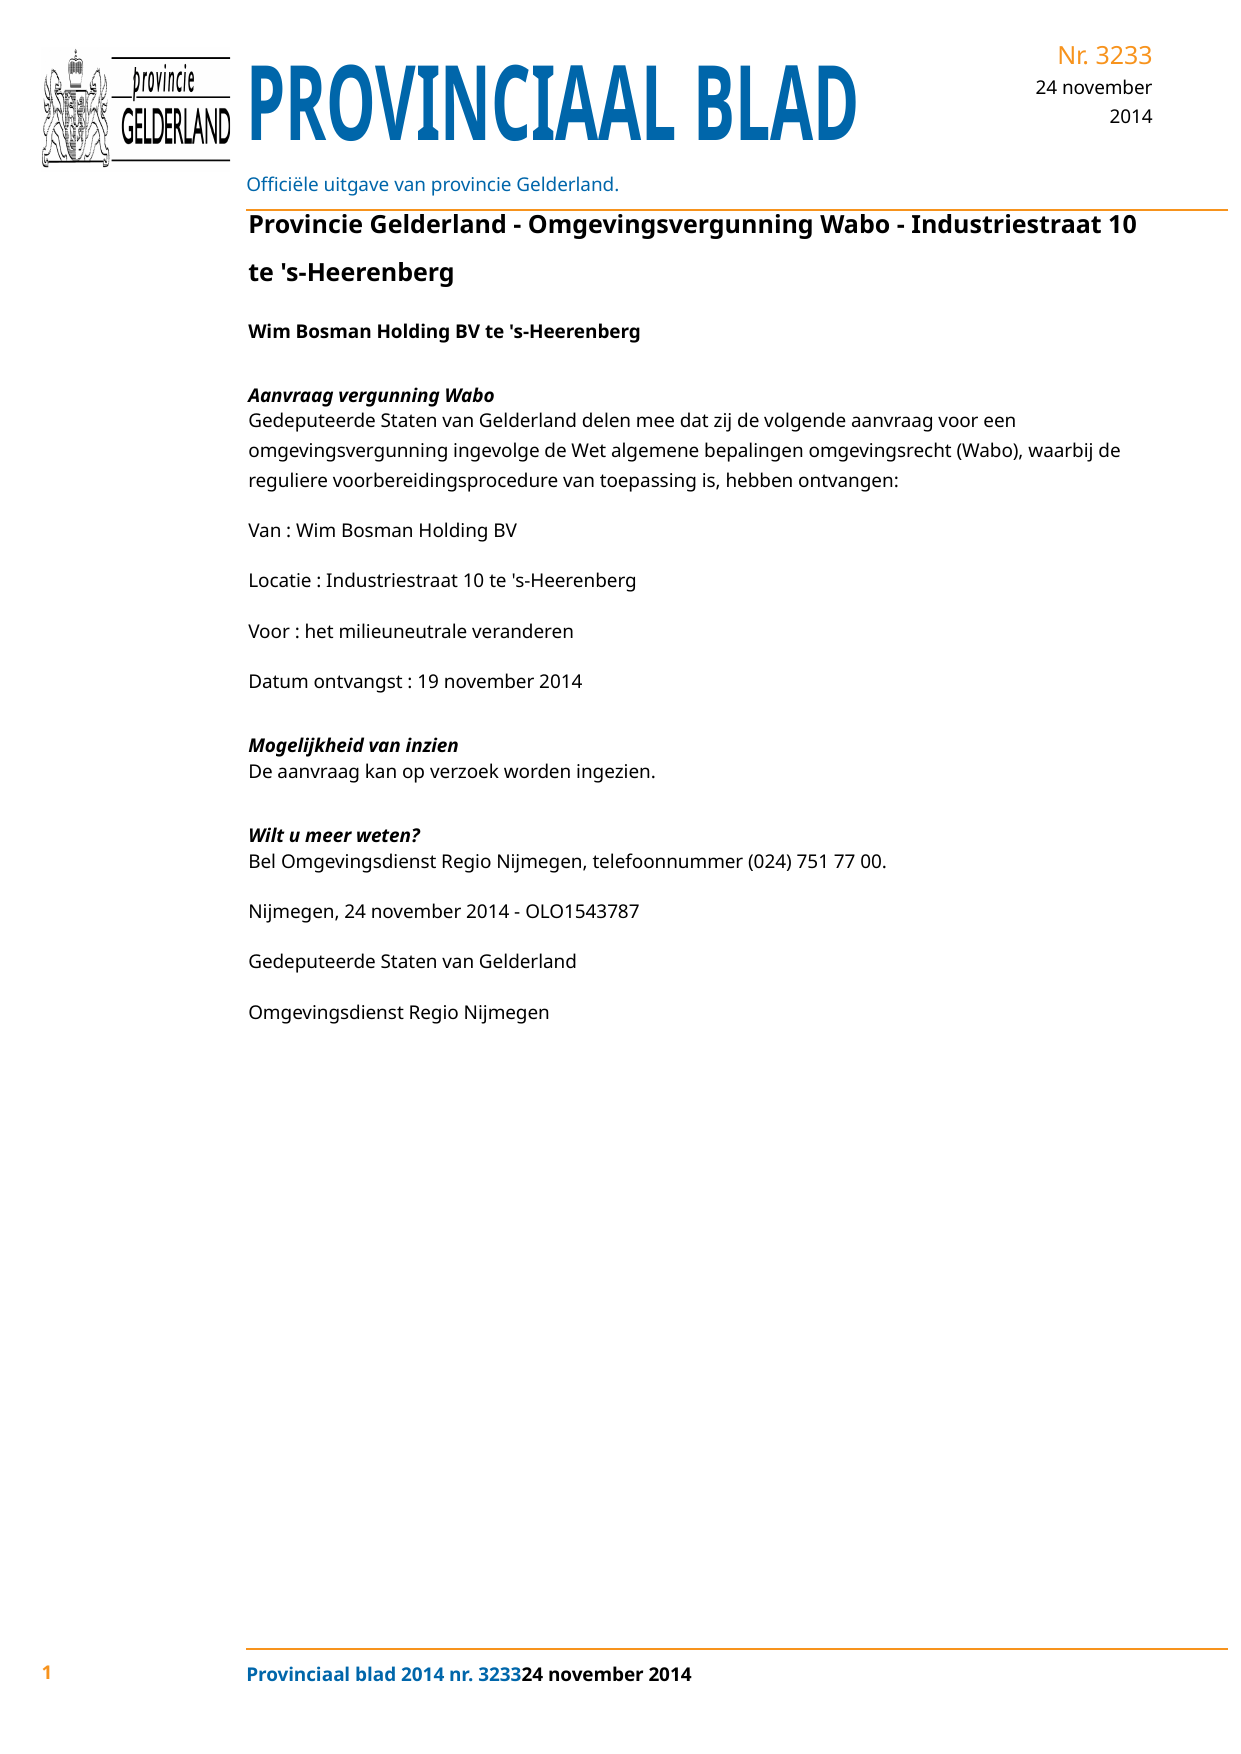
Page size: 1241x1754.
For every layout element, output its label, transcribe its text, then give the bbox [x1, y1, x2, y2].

text Gedeputeerde Staten van Gelderland delen mee dat zij de volgende aanvraag voor een omgevingsvergunning ingevolge de Wet algemene bepalingen omgevingsrecht (Wabo), waarbij de reguliere voorbereidingsprocedure van toepassing is, hebben ontvangen: [248, 408, 1152, 492]
text Datum ontvangst : 19 november 2014 [248, 668, 1152, 694]
text Wilt u meer weten? [248, 822, 1152, 848]
text Bel Omgevingsdienst Regio Nijmegen, telefoonnummer (024) 751 77 00. [248, 848, 1152, 873]
picture [41, 47, 231, 172]
text Mogelijkheid van inzien [248, 732, 1152, 758]
text Voor : het milieuneutrale veranderen [248, 618, 1152, 644]
text Gedeputeerde Staten van Gelderland [248, 949, 1152, 974]
text Van : Wim Bosman Holding BV [248, 517, 1152, 543]
text Provincie Gelderland - Omgevingsvergunning Wabo - Industriestraat 10 te 's-Heerenberg [248, 211, 1152, 288]
text Wim Bosman Holding BV te 's-Heerenberg [248, 318, 1152, 344]
text De aanvraag kan op verzoek worden ingezien. [248, 758, 1152, 784]
text Omgevingsdienst Regio Nijmegen [248, 999, 1152, 1025]
text Locatie : Industriestraat 10 te 's-Heerenberg [248, 568, 1152, 593]
text Nijmegen, 24 november 2014 - OLO1543787 [248, 898, 1152, 924]
text Aanvraag vergunning Wabo [248, 382, 1152, 408]
